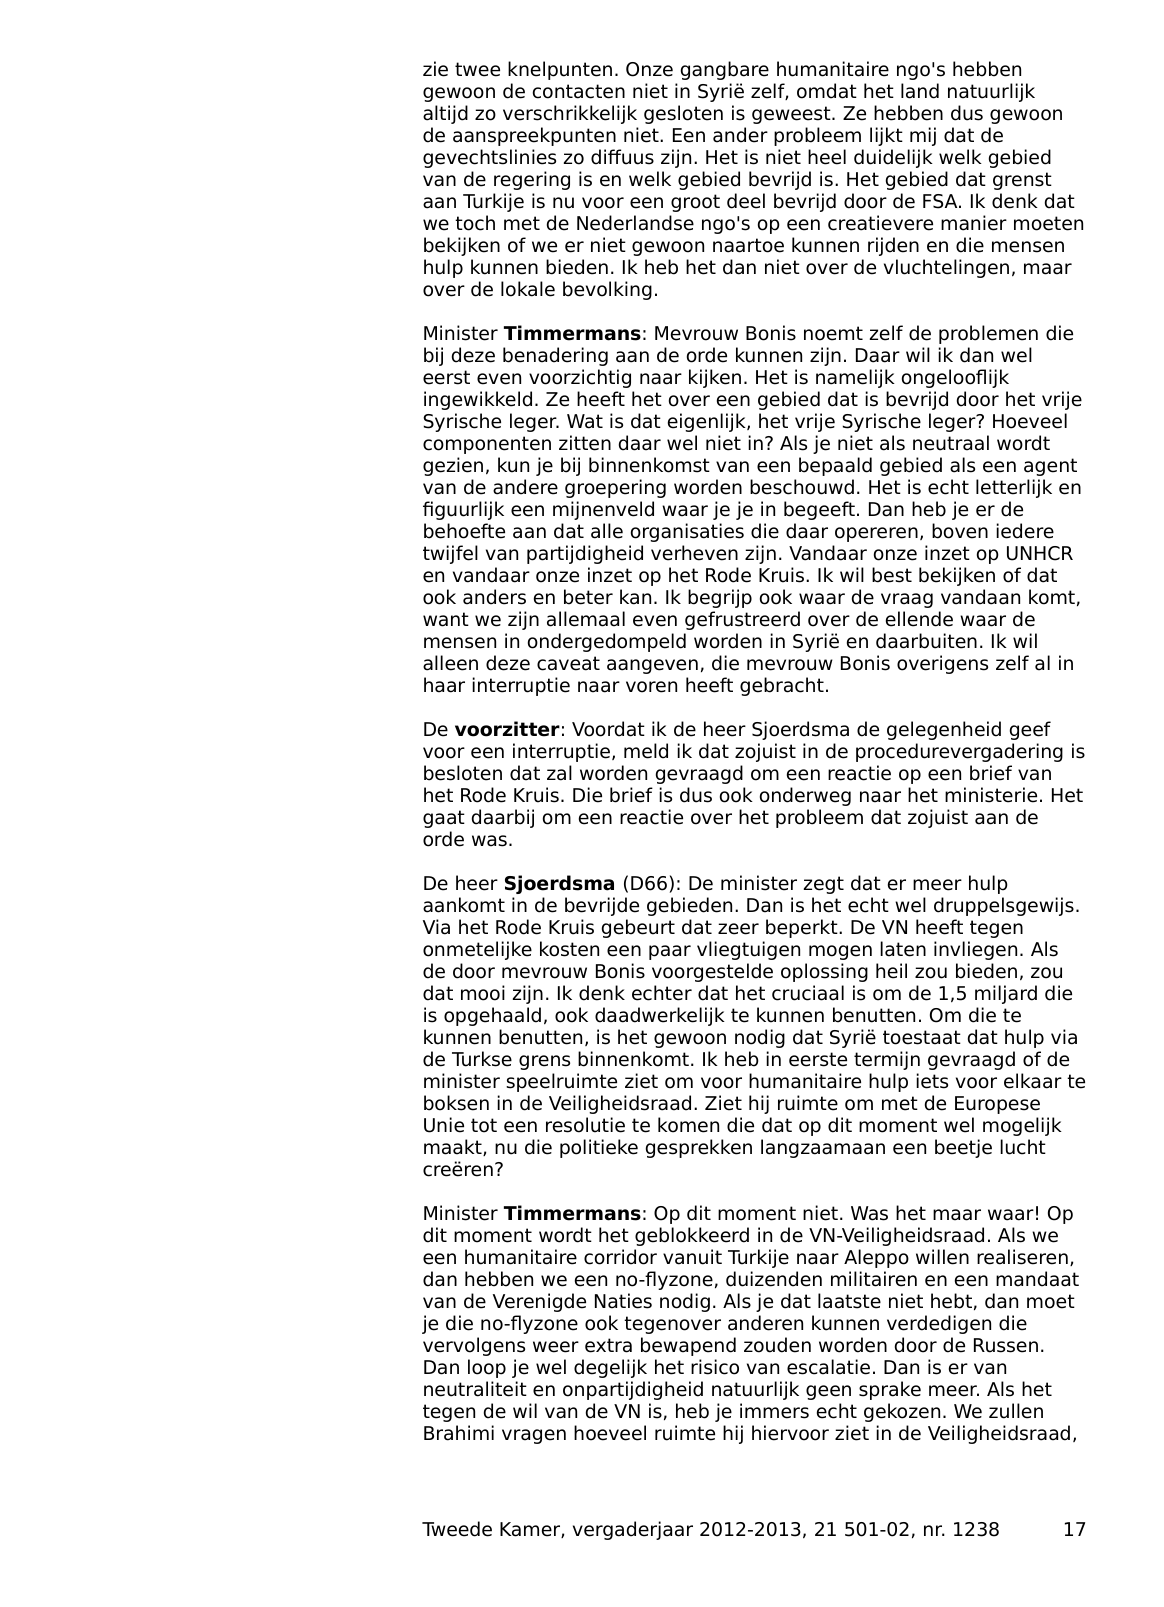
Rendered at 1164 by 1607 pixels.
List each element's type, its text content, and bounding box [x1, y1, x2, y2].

text zie twee knelpunten. Onze gangbare humanitaire ngo's hebben gewoon de contacten niet in Syrië zelf, omdat het land natuurlijk altijd zo verschrikkelijk gesloten is geweest. Ze hebben dus gewoon de aanspreekpunten niet. Een ander probleem lijkt mij dat de gevechtslinies zo diffuus zijn. Het is niet heel duidelijk welk gebied van de regering is en welk gebied bevrijd is. Het gebied dat grenst aan Turkije is nu voor een groot deel bevrijd door de FSA. Ik denk dat we toch met de Nederlandse ngo's op een creatievere manier moeten bekijken of we er niet gewoon naartoe kunnen rijden en die mensen hulp kunnen bieden. Ik heb het dan niet over de vluchtelingen, maar over de lokale bevolking. [422, 59, 1087, 301]
text De heer Sjoerdsma (D66): De minister zegt dat er meer hulp aankomt in de bevrijde gebieden. Dan is het echt wel druppelsgewijs. Via het Rode Kruis gebeurt dat zeer beperkt. De VN heeft tegen onmetelijke kosten een paar vliegtuigen mogen laten invliegen. Als de door mevrouw Bonis voorgestelde oplossing heil zou bieden, zou dat mooi zijn. Ik denk echter dat het cruciaal is om de 1,5 miljard die is opgehaald, ook daadwerkelijk te kunnen benutten. Om die te kunnen benutten, is het gewoon nodig dat Syrië toestaat dat hulp via de Turkse grens binnenkomt. Ik heb in eerste termijn gevraagd of de minister speelruimte ziet om voor humanitaire hulp iets voor elkaar te boksen in de Veiligheidsraad. Ziet hij ruimte om met de Europese Unie tot een resolutie te komen die dat op dit moment wel mogelijk maakt, nu die politieke gesprekken langzaamaan een beetje lucht creëren? [422, 873, 1087, 1181]
text Minister Timmermans: Op dit moment niet. Was het maar waar! Op dit moment wordt het geblokkeerd in de VN-Veiligheidsraad. Als we een humanitaire corridor vanuit Turkije naar Aleppo willen realiseren, dan hebben we een no-flyzone, duizenden militairen en een mandaat van de Verenigde Naties nodig. Als je dat laatste niet hebt, dan moet je die no-flyzone ook tegenover anderen kunnen verdedigen die vervolgens weer extra bewapend zouden worden door de Russen. Dan loop je wel degelijk het risico van escalatie. Dan is er van neutraliteit en onpartijdigheid natuurlijk geen sprake meer. Als het tegen de wil van de VN is, heb je immers echt gekozen. We zullen Brahimi vragen hoeveel ruimte hij hiervoor ziet in de Veiligheidsraad, [422, 1203, 1087, 1444]
text Minister Timmermans: Mevrouw Bonis noemt zelf de problemen die bij deze benadering aan de orde kunnen zijn. Daar wil ik dan wel eerst even voorzichtig naar kijken. Het is namelijk ongelooflijk ingewikkeld. Ze heeft het over een gebied dat is bevrijd door het vrije Syrische leger. Wat is dat eigenlijk, het vrije Syrische leger? Hoeveel componenten zitten daar wel niet in? Als je niet als neutraal wordt gezien, kun je bij binnenkomst van een bepaald gebied als een agent van de andere groepering worden beschouwd. Het is echt letterlijk en figuurlijk een mijnenveld waar je je in begeeft. Dan heb je er de behoefte aan dat alle organisaties die daar opereren, boven iedere twijfel van partijdigheid verheven zijn. Vandaar onze inzet op UNHCR en vandaar onze inzet op het Rode Kruis. Ik wil best bekijken of dat ook anders en beter kan. Ik begrijp ook waar de vraag vandaan komt, want we zijn allemaal even gefrustreerd over de ellende waar de mensen in ondergedompeld worden in Syrië en daarbuiten. Ik wil alleen deze caveat aangeven, die mevrouw Bonis overigens zelf al in haar interruptie naar voren heeft gebracht. [422, 323, 1087, 697]
text De voorzitter: Voordat ik de heer Sjoerdsma de gelegenheid geef voor een interruptie, meld ik dat zojuist in de procedurevergadering is besloten dat zal worden gevraagd om een reactie op een brief van het Rode Kruis. Die brief is dus ook onderweg naar het ministerie. Het gaat daarbij om een reactie over het probleem dat zojuist aan de orde was. [422, 719, 1087, 851]
